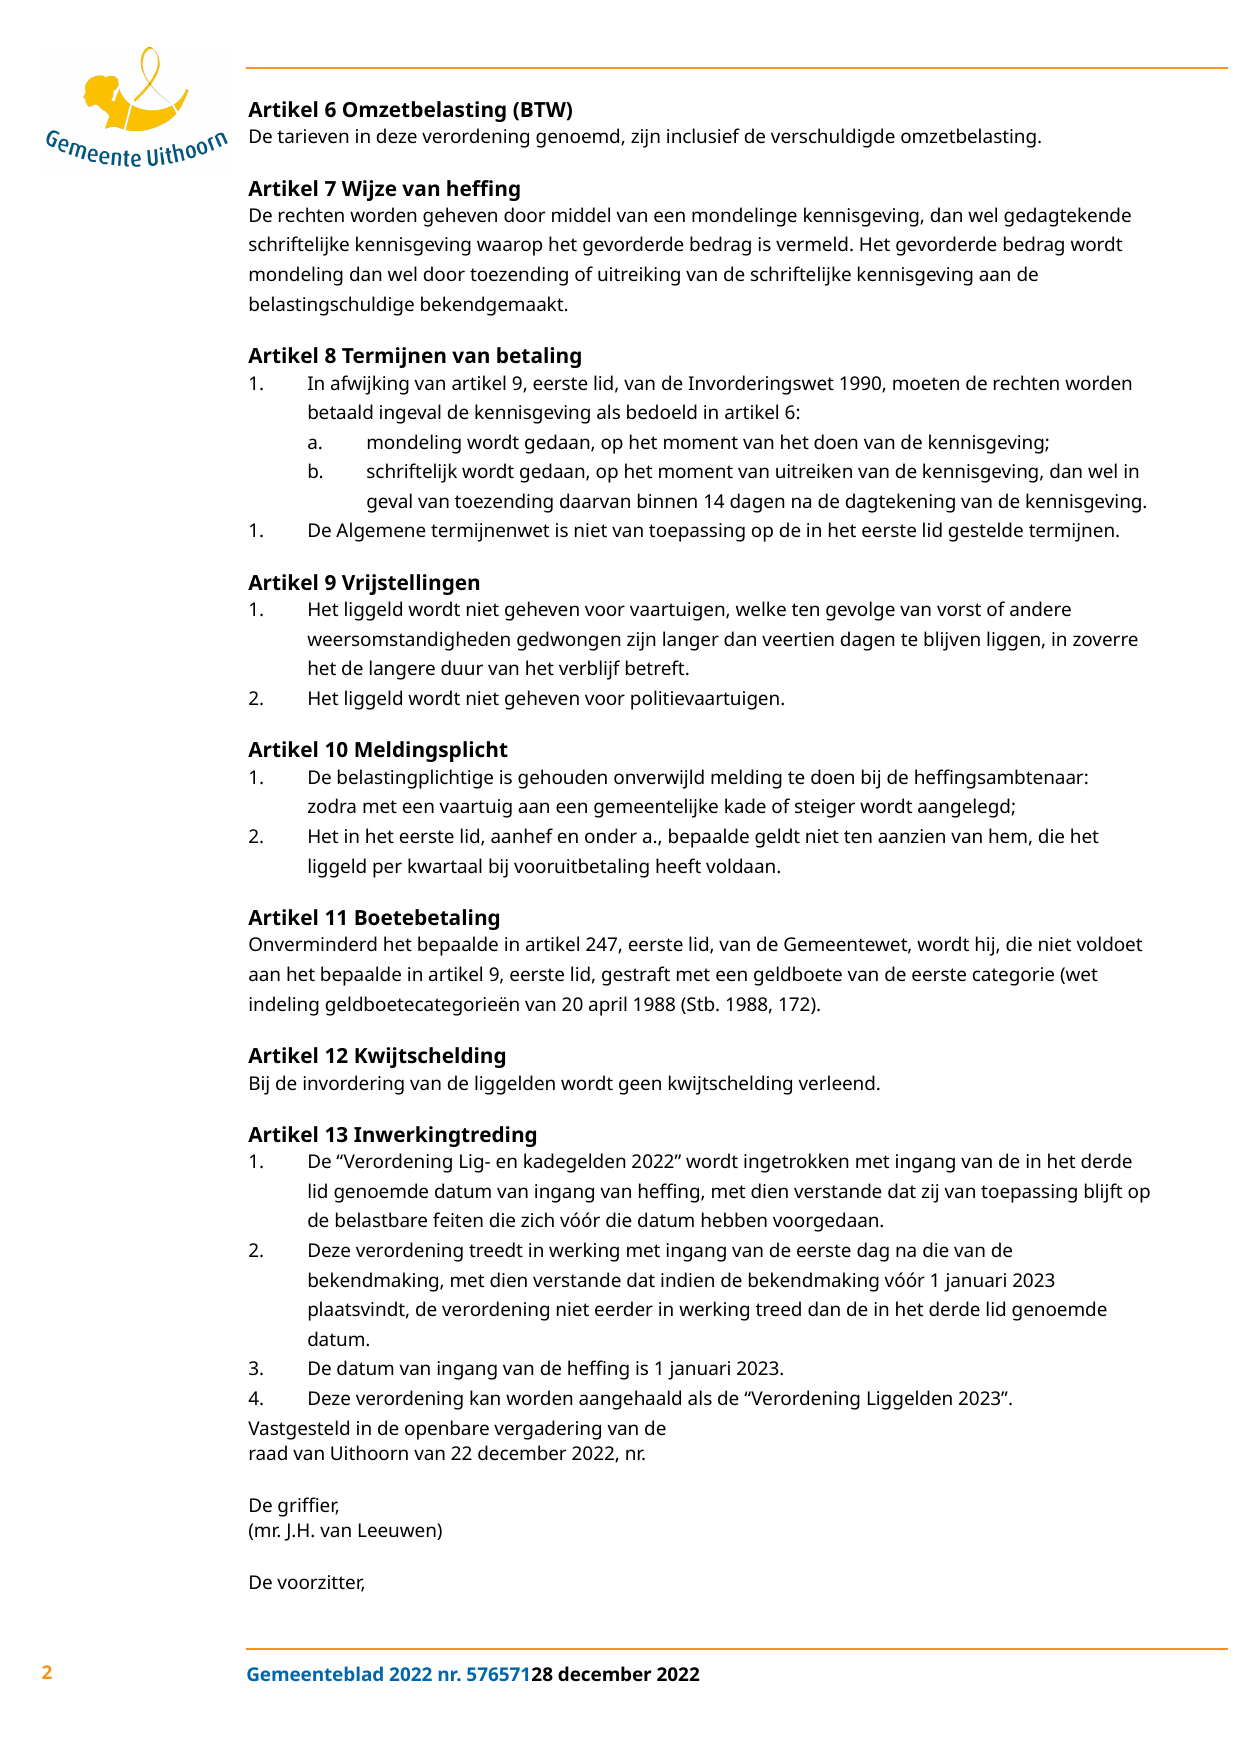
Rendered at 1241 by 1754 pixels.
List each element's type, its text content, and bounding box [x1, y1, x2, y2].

text Artikel 10 Meldingsplicht [248, 736, 1152, 764]
text Artikel 7 Wijze van heffing [248, 174, 1152, 202]
text De voorzitter, [248, 1569, 1152, 1595]
list Het in het eerste lid, aanhef en onder a., bepaalde geldt niet ten aanzien van hem, die het liggeld per kwartaal bij vooruitbetaling heeft voldaan. [248, 823, 1152, 878]
list mondeling wordt gedaan, op het moment van het doen van de kennisgeving; [307, 429, 1152, 454]
text De tarieven in deze verordening genoemd, zijn inclusief de verschuldigde omzetbelasting. [248, 123, 1152, 149]
text Artikel 12 Kwijtschelding [248, 1041, 1152, 1070]
list Deze verordening kan worden aangehaald als de “Verordening Liggelden 2023”. [248, 1385, 1152, 1411]
text Vastgesteld in de openbare vergadering van de [248, 1415, 1152, 1441]
list Deze verordening treedt in werking met ingang van de eerste dag na die van de bekendmaking, met dien verstande dat indien de bekendmaking vóór 1 januari 2023 plaatsvindt, de verordening niet eerder in werking treed dan de in het derde lid genoemde datum. [248, 1237, 1152, 1352]
text Artikel 9 Vrijstellingen [248, 568, 1152, 596]
text Artikel 13 Inwerkingtreding [248, 1120, 1152, 1148]
list De Algemene termijnenwet is niet van toepassing op de in het eerste lid gestelde termijnen. [248, 518, 1152, 543]
text Bij de invordering van de liggelden wordt geen kwijtschelding verleend. [248, 1070, 1152, 1095]
list De datum van ingang van de heffing is 1 januari 2023. [248, 1356, 1152, 1381]
text (mr. J.H. van Leeuwen) [248, 1518, 1152, 1543]
list schriftelijk wordt gedaan, op het moment van uitreiken van de kennisgeving, dan wel in geval van toezending daarvan binnen 14 dagen na de dagtekening van de kennisgeving. [307, 458, 1152, 514]
text Artikel 6 Omzetbelasting (BTW) [248, 95, 1152, 123]
text De griffier, [248, 1492, 1152, 1518]
text Artikel 11 Boetebetaling [248, 903, 1152, 932]
list Het liggeld wordt niet geheven voor politievaartuigen. [248, 685, 1152, 711]
text De rechten worden geheven door middel van een mondelinge kennisgeving, dan wel gedagtekende schriftelijke kennisgeving waarop het gevorderde bedrag is vermeld. Het gevorderde bedrag wordt mondeling dan wel door toezending of uitreiking van de schriftelijke kennisgeving aan de belastingschuldige bekendgemaakt. [248, 202, 1152, 317]
list In afwijking van artikel 9, eerste lid, van de Invorderingswet 1990, moeten de rechten worden betaald ingeval de kennisgeving als bedoeld in artikel 6: [248, 370, 1152, 425]
list De belastingplichtige is gehouden onverwijld melding te doen bij de heffingsambtenaar: [248, 764, 1152, 790]
text Artikel 8 Termijnen van betaling [248, 341, 1152, 370]
picture [41, 47, 231, 172]
list Het liggeld wordt niet geheven voor vaartuigen, welke ten gevolge van vorst of andere weersomstandigheden gedwongen zijn langer dan veertien dagen te blijven liggen, in zoverre het de langere duur van het verblijf betreft. [248, 596, 1152, 681]
list De “Verordening Lig- en kadegelden 2022” wordt ingetrokken met ingang van de in het derde lid genoemde datum van ingang van heffing, met dien verstande dat zij van toepassing blijft op de belastbare feiten die zich vóór die datum hebben voorgedaan. [248, 1148, 1152, 1233]
list zodra met een vaartuig aan een gemeentelijke kade of steiger wordt aangelegd; [248, 794, 1152, 819]
text Onverminderd het bepaalde in artikel 247, eerste lid, van de Gemeentewet, wordt hij, die niet voldoet aan het bepaalde in artikel 9, eerste lid, gestraft met een geldboete van de eerste categorie (wet indeling geldboetecategorieën van 20 april 1988 (Stb. 1988, 172). [248, 932, 1152, 1017]
text raad van Uithoorn van 22 december 2022, nr. [248, 1441, 1152, 1466]
